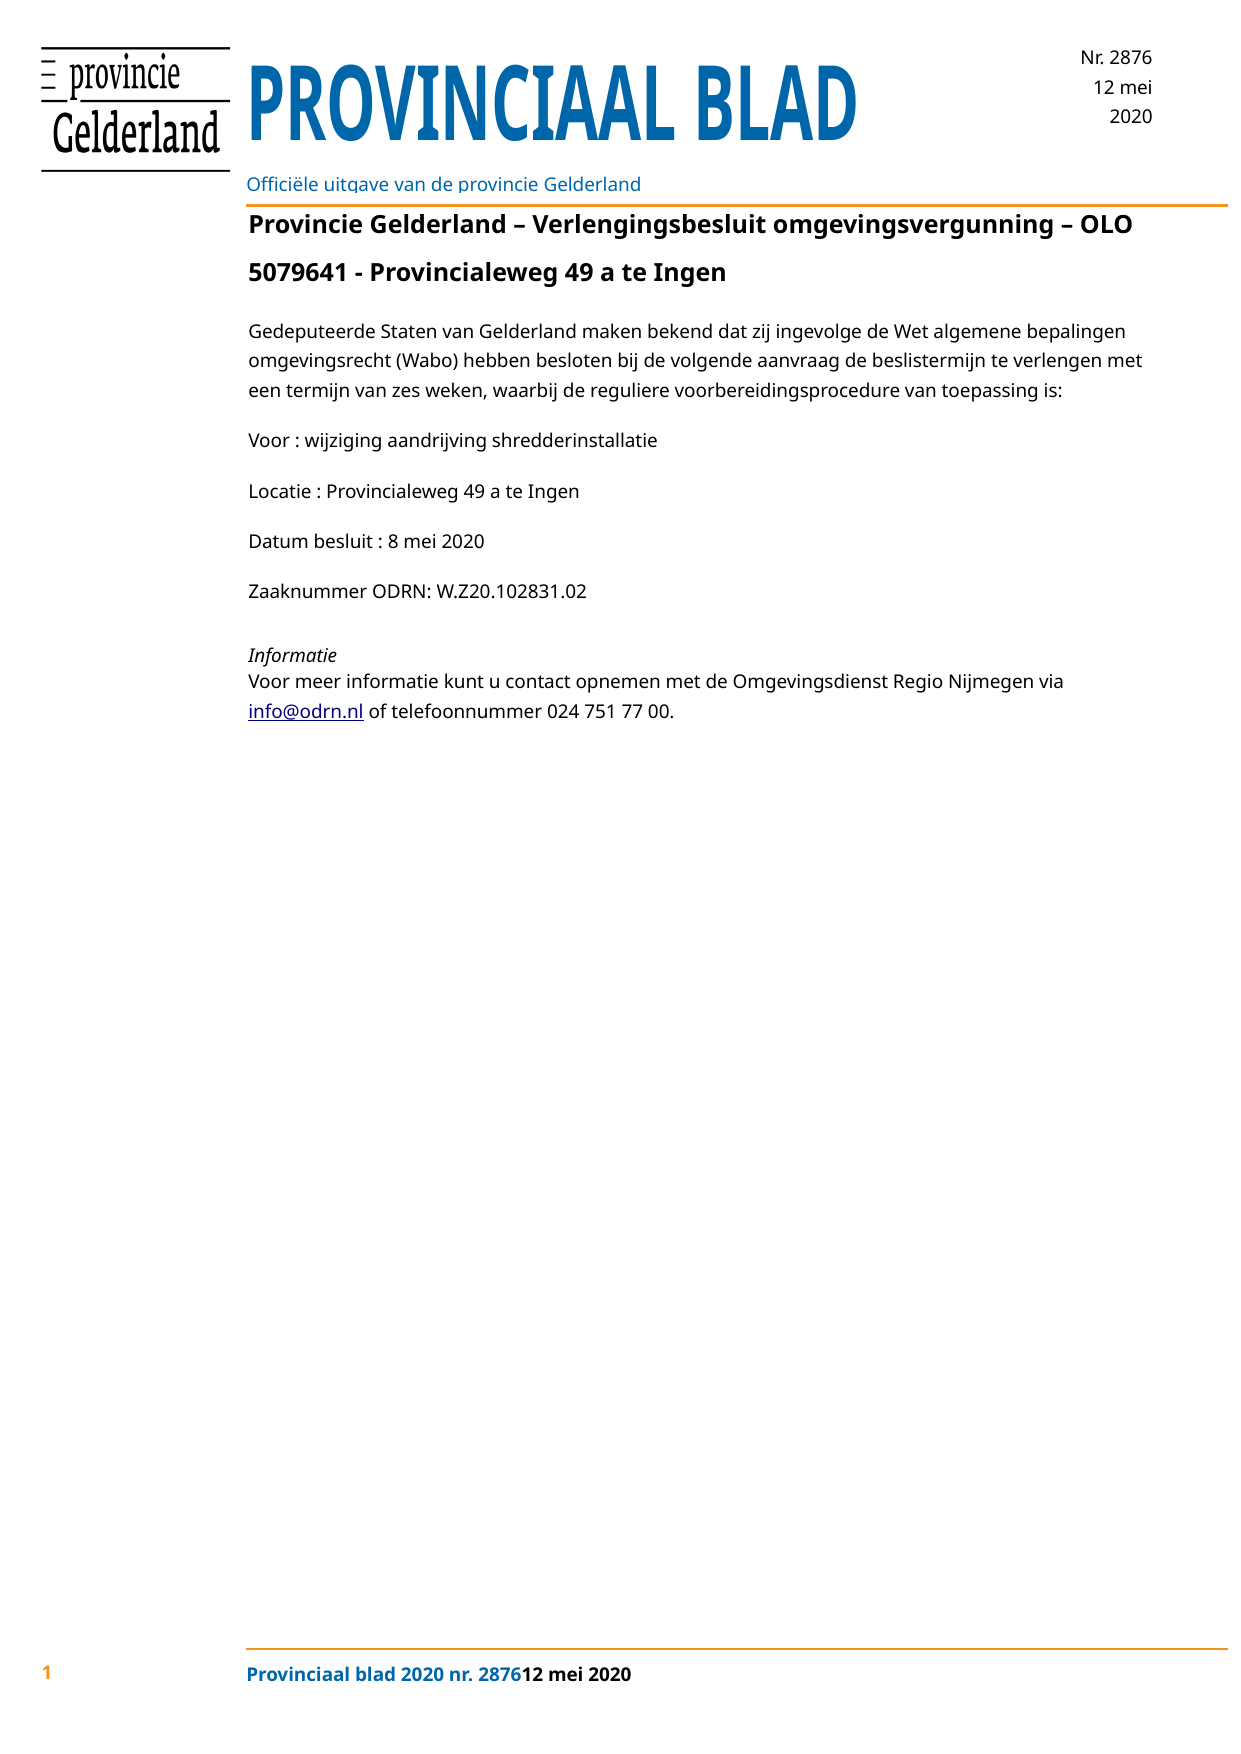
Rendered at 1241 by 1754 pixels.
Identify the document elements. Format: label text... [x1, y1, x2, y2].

text Datum besluit : 8 mei 2020 [248, 528, 1152, 554]
text Provincie Gelderland – Verlengingsbesluit omgevingsvergunning – OLO 5079641 - Provincialeweg 49 a te Ingen [248, 207, 1152, 288]
text Voor meer informatie kunt u contact opnemen met de Omgevingsdienst Regio Nijmegen via info@odrn.nl of telefoonnummer 024 751 77 00. [248, 668, 1152, 724]
text Gedeputeerde Staten van Gelderland maken bekend dat zij ingevolge de Wet algemene bepalingen omgevingsrecht (Wabo) hebben besloten bij de volgende aanvraag de beslistermijn te verlengen met een termijn van zes weken, waarbij de reguliere voorbereidingsprocedure van toepassing is: [248, 318, 1152, 403]
picture [41, 47, 231, 172]
text Informatie [248, 643, 1152, 668]
text Voor : wijziging aandrijving shredderinstallatie [248, 427, 1152, 453]
text Locatie : Provincialeweg 49 a te Ingen [248, 478, 1152, 504]
text Zaaknummer ODRN: W.Z20.102831.02 [248, 579, 1152, 604]
